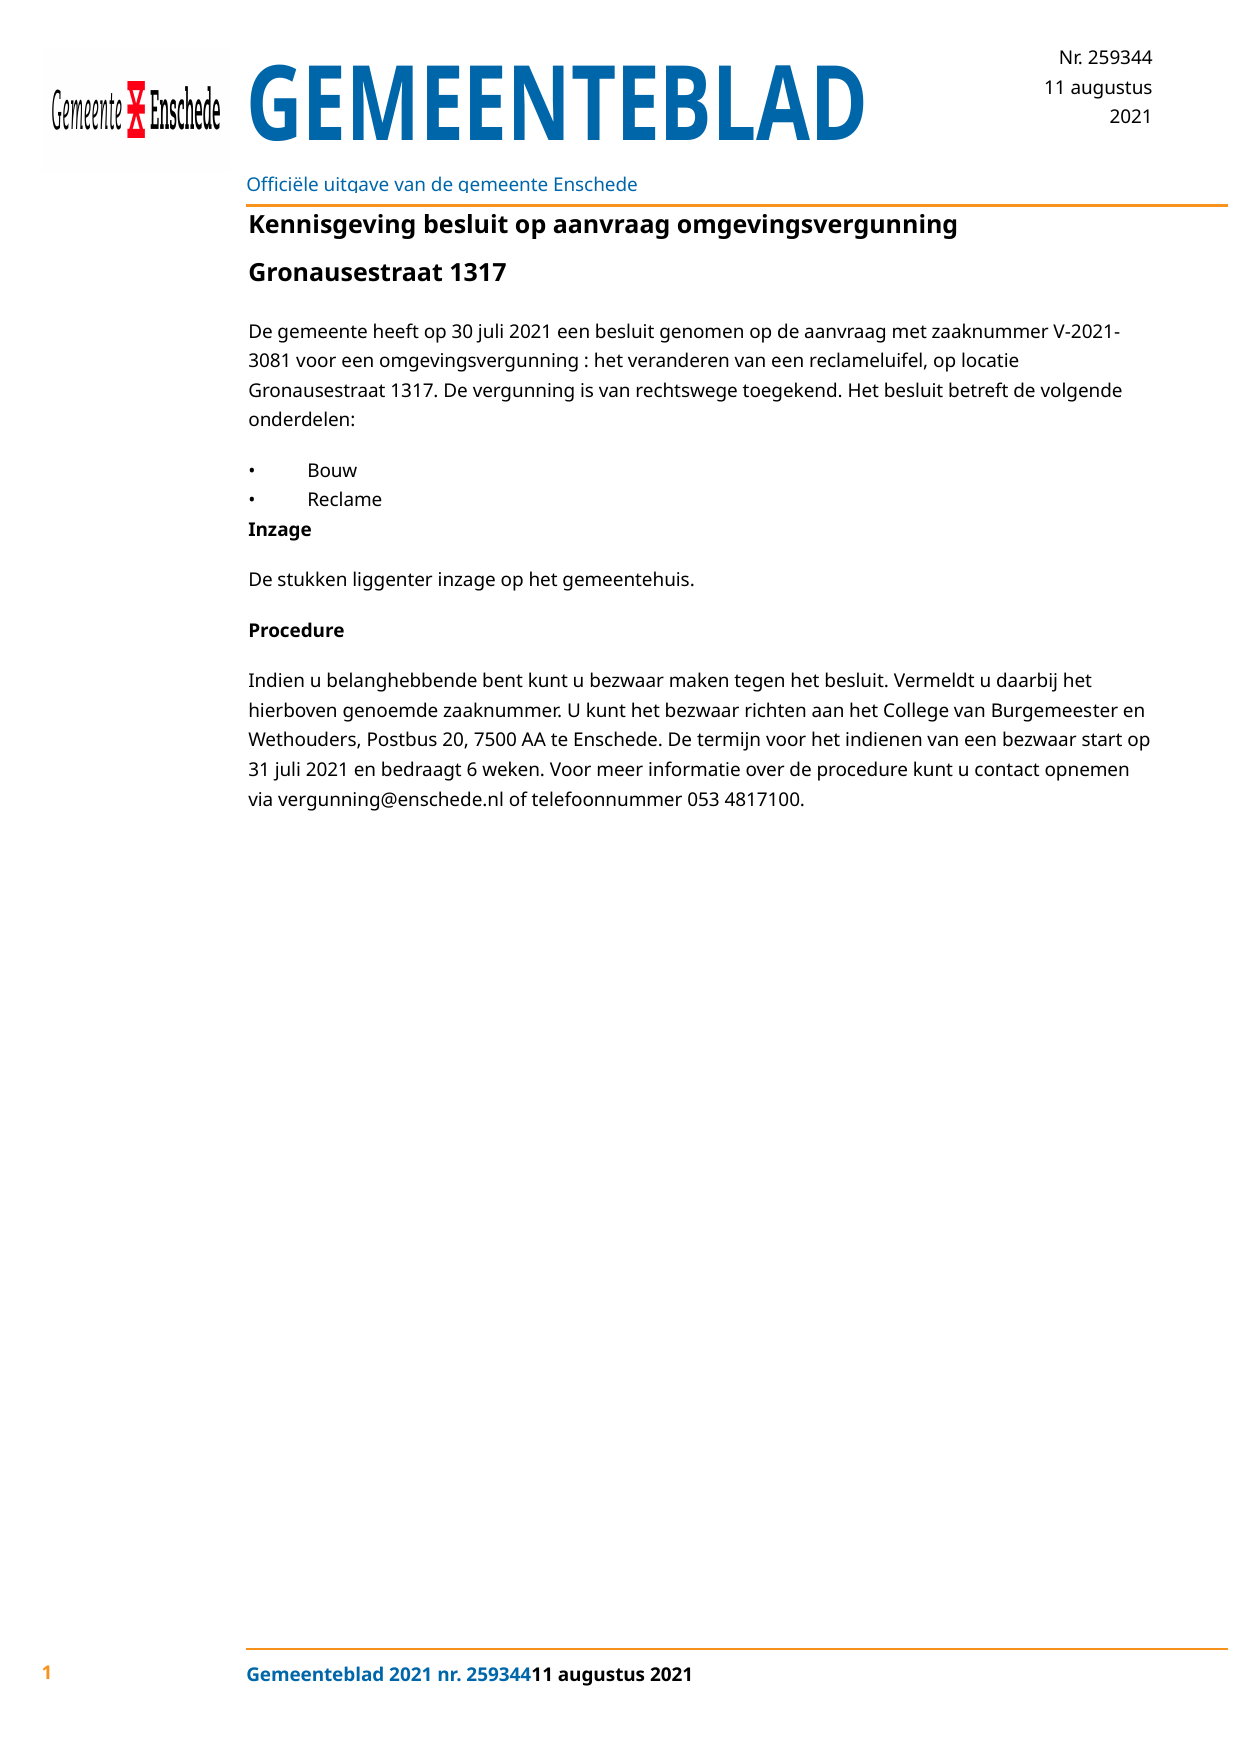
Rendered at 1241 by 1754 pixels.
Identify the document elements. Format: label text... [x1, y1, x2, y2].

list Bouw [248, 457, 1152, 483]
list Reclame [248, 487, 1152, 512]
text De stukken liggenter inzage op het gemeentehuis. [248, 567, 1152, 592]
text Procedure [248, 617, 1152, 643]
text De gemeente heeft op 30 juli 2021 een besluit genomen op de aanvraag met zaaknummer V-2021-3081 voor een omgevingsvergunning : het veranderen van een reclameluifel, op locatie Gronausestraat 1317. De vergunning is van rechtswege toegekend. Het besluit betreft de volgende onderdelen: [248, 318, 1152, 432]
picture [41, 47, 231, 172]
text Kennisgeving besluit op aanvraag omgevingsvergunning Gronausestraat 1317 [248, 207, 1152, 288]
text Inzage [248, 516, 1152, 542]
text Indien u belanghebbende bent kunt u bezwaar maken tegen het besluit. Vermeldt u daarbij het hierboven genoemde zaaknummer. U kunt het bezwaar richten aan het College van Burgemees­ter en Wethouders, Postbus 20, 7500 AA te Enschede. De termijn voor het indienen van een bezwaar start op 31 juli 2021 en bedraagt 6 weken. Voor meer informatie over de procedure kunt u contact opnemen via vergunning@enschede.nl of telefoonnummer 053 4817100. [248, 667, 1152, 812]
